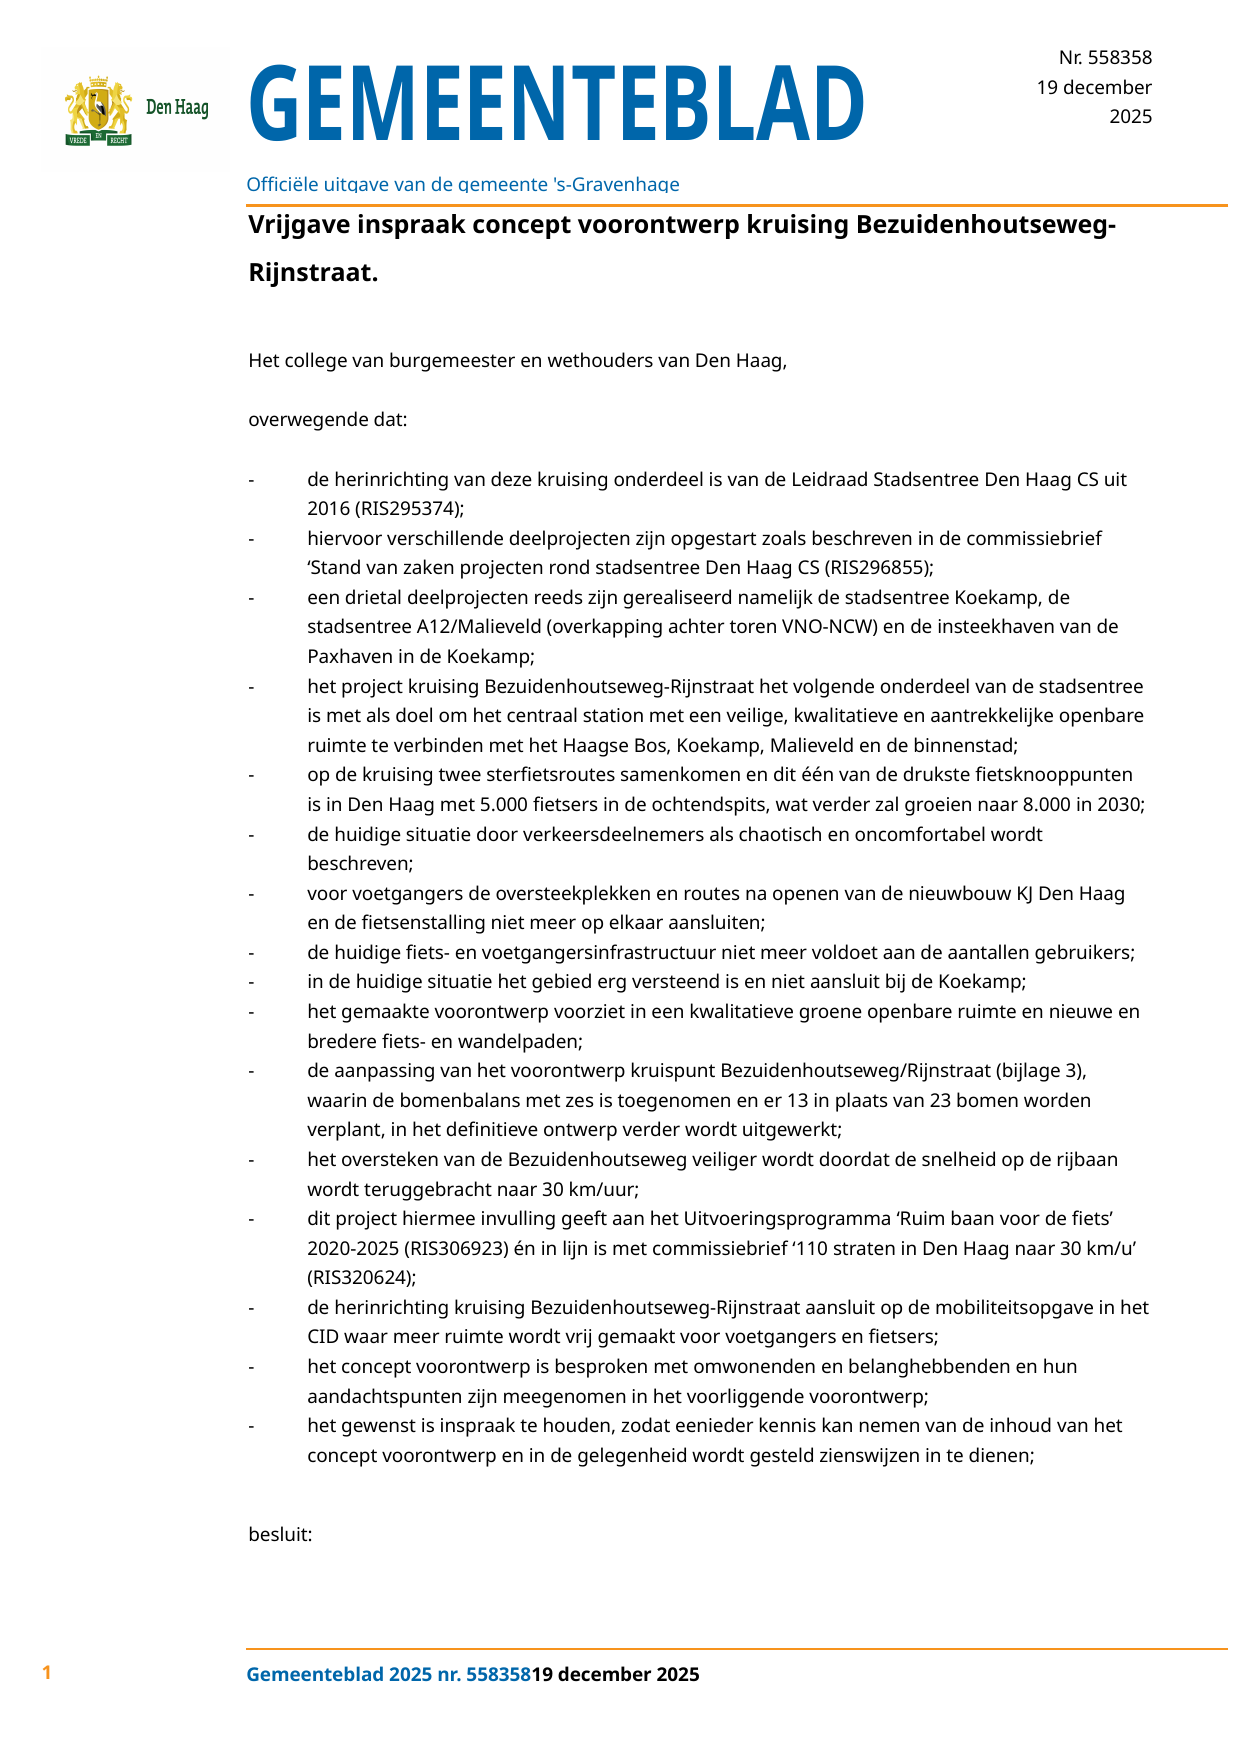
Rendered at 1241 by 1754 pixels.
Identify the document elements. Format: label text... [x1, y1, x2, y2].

list de aanpassing van het voorontwerp kruispunt Bezuidenhoutseweg/Rijnstraat (bijlage 3), waarin de bomenbalans met zes is toegenomen en er 13 in plaats van 23 bomen worden verplant, in het definitieve ontwerp verder wordt uitgewerkt; [248, 1057, 1152, 1142]
list het gemaakte voorontwerp voorziet in een kwalitatieve groene openbare ruimte en nieuwe en bredere fiets- en wandelpaden; [248, 998, 1152, 1054]
text overwegende dat: [248, 407, 1152, 432]
list hiervoor verschillende deelprojecten zijn opgestart zoals beschreven in de commissiebrief ‘Stand van zaken projecten rond stadsentree Den Haag CS (RIS296855); [248, 525, 1152, 580]
text Vrijgave inspraak concept voorontwerp kruising Bezuidenhoutseweg-Rijnstraat. [248, 207, 1152, 288]
list de herinrichting kruising Bezuidenhoutseweg-Rijnstraat aansluit op de mobiliteitsopgave in het CID waar meer ruimte wordt vrij gemaakt voor voetgangers en fietsers; [248, 1294, 1152, 1349]
list het concept voorontwerp is besproken met omwonenden en belanghebbenden en hun aandachtspunten zijn meegenomen in het voorliggende voorontwerp; [248, 1353, 1152, 1409]
list in de huidige situatie het gebied erg versteend is en niet aansluit bij de Koekamp; [248, 969, 1152, 994]
list het gewenst is inspraak te houden, zodat eenieder kennis kan nemen van de inhoud van het concept voorontwerp en in de gelegenheid wordt gesteld zienswijzen in te dienen; [248, 1412, 1152, 1468]
list de huidige fiets- en voetgangersinfrastructuur niet meer voldoet aan de aantallen gebruikers; [248, 939, 1152, 965]
list een drietal deelprojecten reeds zijn gerealiseerd namelijk de stadsentree Koekamp, de stadsentree A12/Malieveld (overkapping achter toren VNO-NCW) en de insteekhaven van de Paxhaven in de Koekamp; [248, 584, 1152, 669]
list de herinrichting van deze kruising onderdeel is van de Leidraad Stadsentree Den Haag CS uit 2016 (RIS295374); [248, 466, 1152, 521]
picture [41, 47, 231, 172]
text besluit: [248, 1521, 1152, 1547]
list dit project hiermee invulling geeft aan het Uitvoeringsprogramma ‘Ruim baan voor de fiets’ 2020-2025 (RIS306923) én in lijn is met commissiebrief ‘110 straten in Den Haag naar 30 km/u’ (RIS320624); [248, 1205, 1152, 1290]
list op de kruising twee sterfietsroutes samenkomen en dit één van de drukste fietsknooppunten is in Den Haag met 5.000 fietsers in de ochtendspits, wat verder zal groeien naar 8.000 in 2030; [248, 762, 1152, 817]
list voor voetgangers de oversteekplekken en routes na openen van de nieuwbouw KJ Den Haag en de fietsenstalling niet meer op elkaar aansluiten; [248, 880, 1152, 935]
list het oversteken van de Bezuidenhoutseweg veiliger wordt doordat de snelheid op de rijbaan wordt teruggebracht naar 30 km/uur; [248, 1146, 1152, 1202]
list het project kruising Bezuidenhoutseweg-Rijnstraat het volgende onderdeel van de stadsentree is met als doel om het centraal station met een veilige, kwalitatieve en aantrekkelijke openbare ruimte te verbinden met het Haagse Bos, Koekamp, Malieveld en de binnenstad; [248, 673, 1152, 758]
list de huidige situatie door verkeersdeelnemers als chaotisch en oncomfortabel wordt beschreven; [248, 821, 1152, 876]
text Het college van burgemeester en wethouders van Den Haag, [248, 347, 1152, 373]
